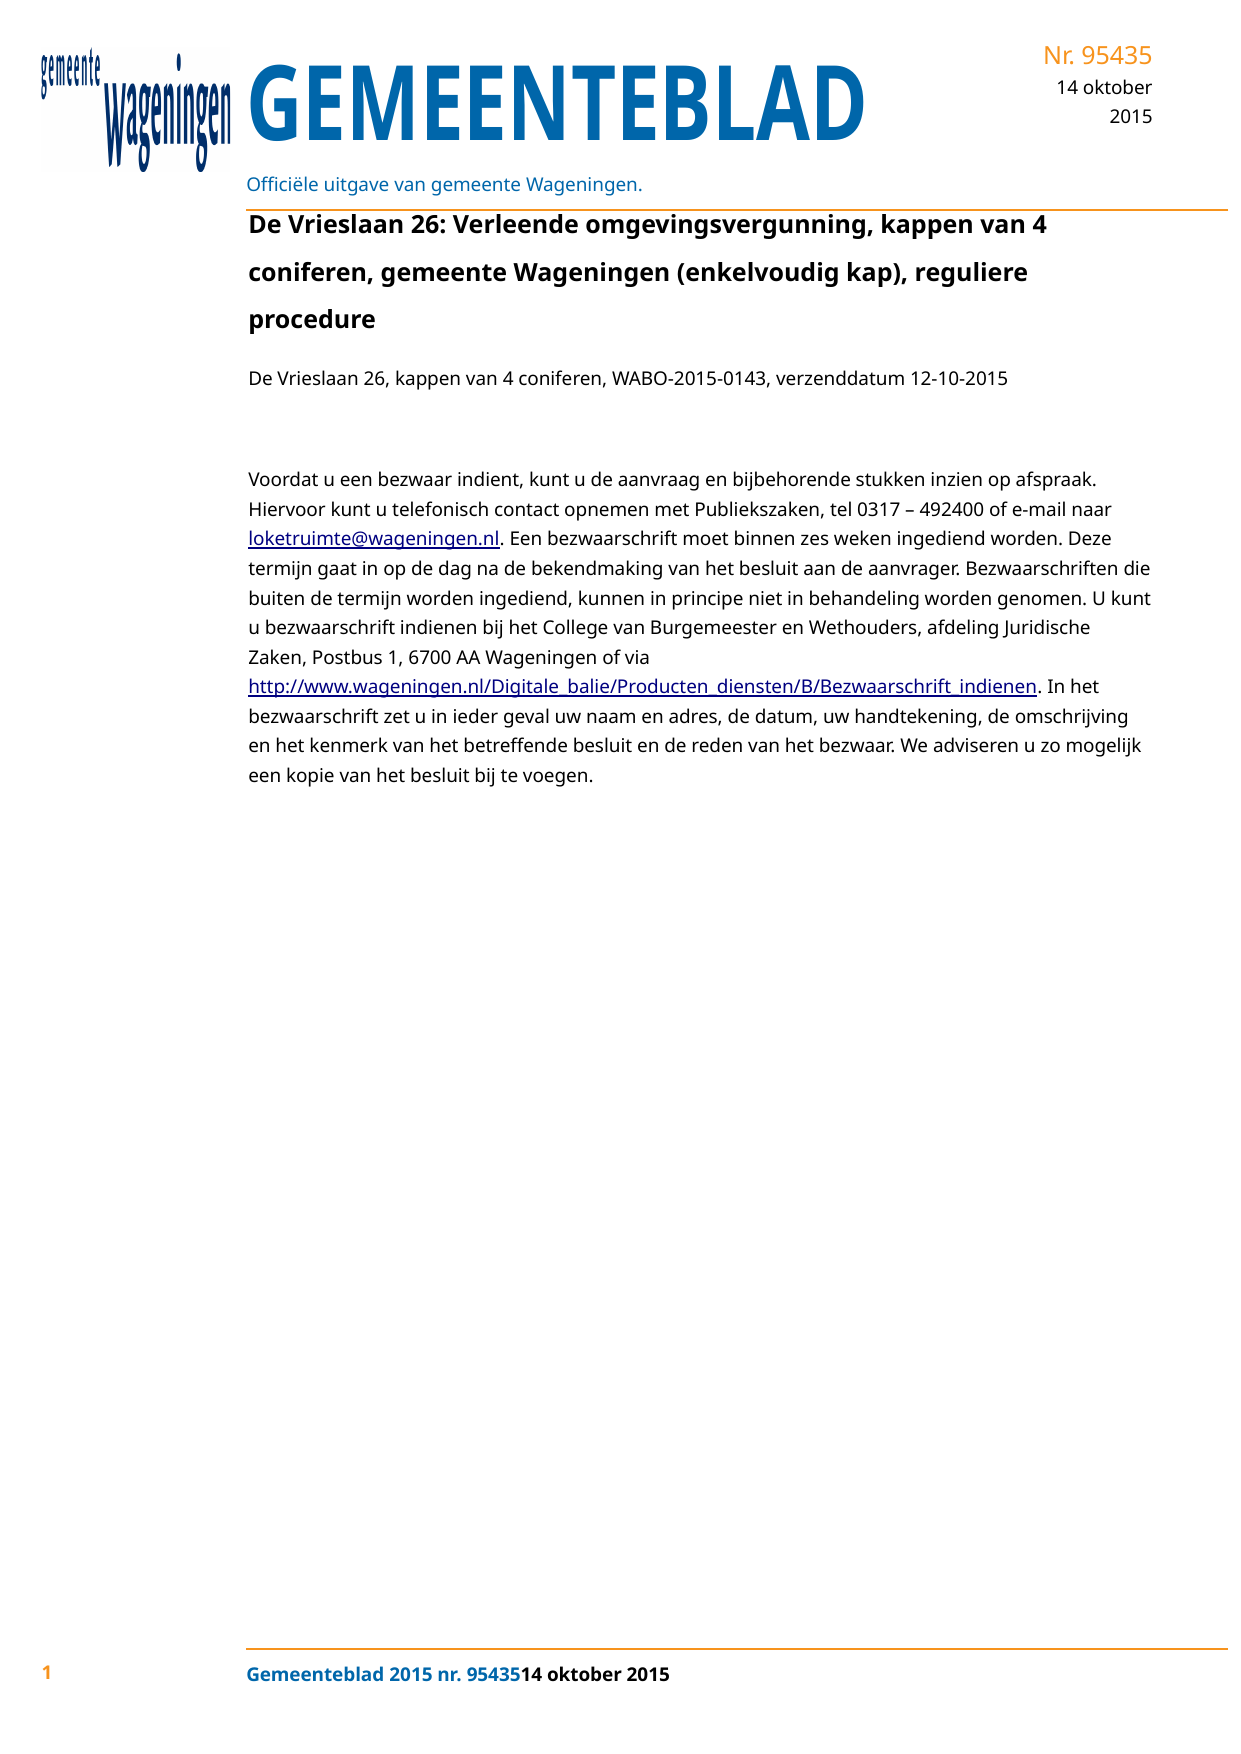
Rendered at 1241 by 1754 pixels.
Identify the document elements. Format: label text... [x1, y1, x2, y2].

text Voordat u een bezwaar indient, kunt u de aanvraag en bijbehorende stukken inzien op afspraak. Hiervoor kunt u telefonisch contact opnemen met Publiekszaken, tel 0317 – 492400 of e-mail naar loketruimte@wageningen.nl. Een bezwaarschrift moet binnen zes weken ingediend worden. Deze termijn gaat in op de dag na de bekendmaking van het besluit aan de aanvrager. Bezwaarschriften die buiten de termijn worden ingediend, kunnen in principe niet in behandeling worden genomen. U kunt u bezwaarschrift indienen bij het College van Burgemeester en Wethouders, afdeling Juridische Zaken, Postbus 1, 6700 AA Wageningen of via http://www.wageningen.nl/Digitale_balie/Producten_diensten/B/Bezwaarschrift_indienen. In het bezwaarschrift zet u in ieder geval uw naam en adres, de datum, uw handtekening, de omschrijving en het kenmerk van het betreffende besluit en de reden van het bezwaar. We adviseren u zo mogelijk een kopie van het besluit bij te voegen. [248, 466, 1152, 788]
text De Vrieslaan 26, kappen van 4 coniferen, WABO-2015-0143, verzenddatum 12-10-2015 [248, 366, 1152, 391]
picture [41, 47, 231, 172]
text De Vrieslaan 26: Verleende omgevingsvergunning, kappen van 4 coniferen, gemeente Wageningen (enkelvoudig kap), reguliere procedure [248, 211, 1152, 336]
